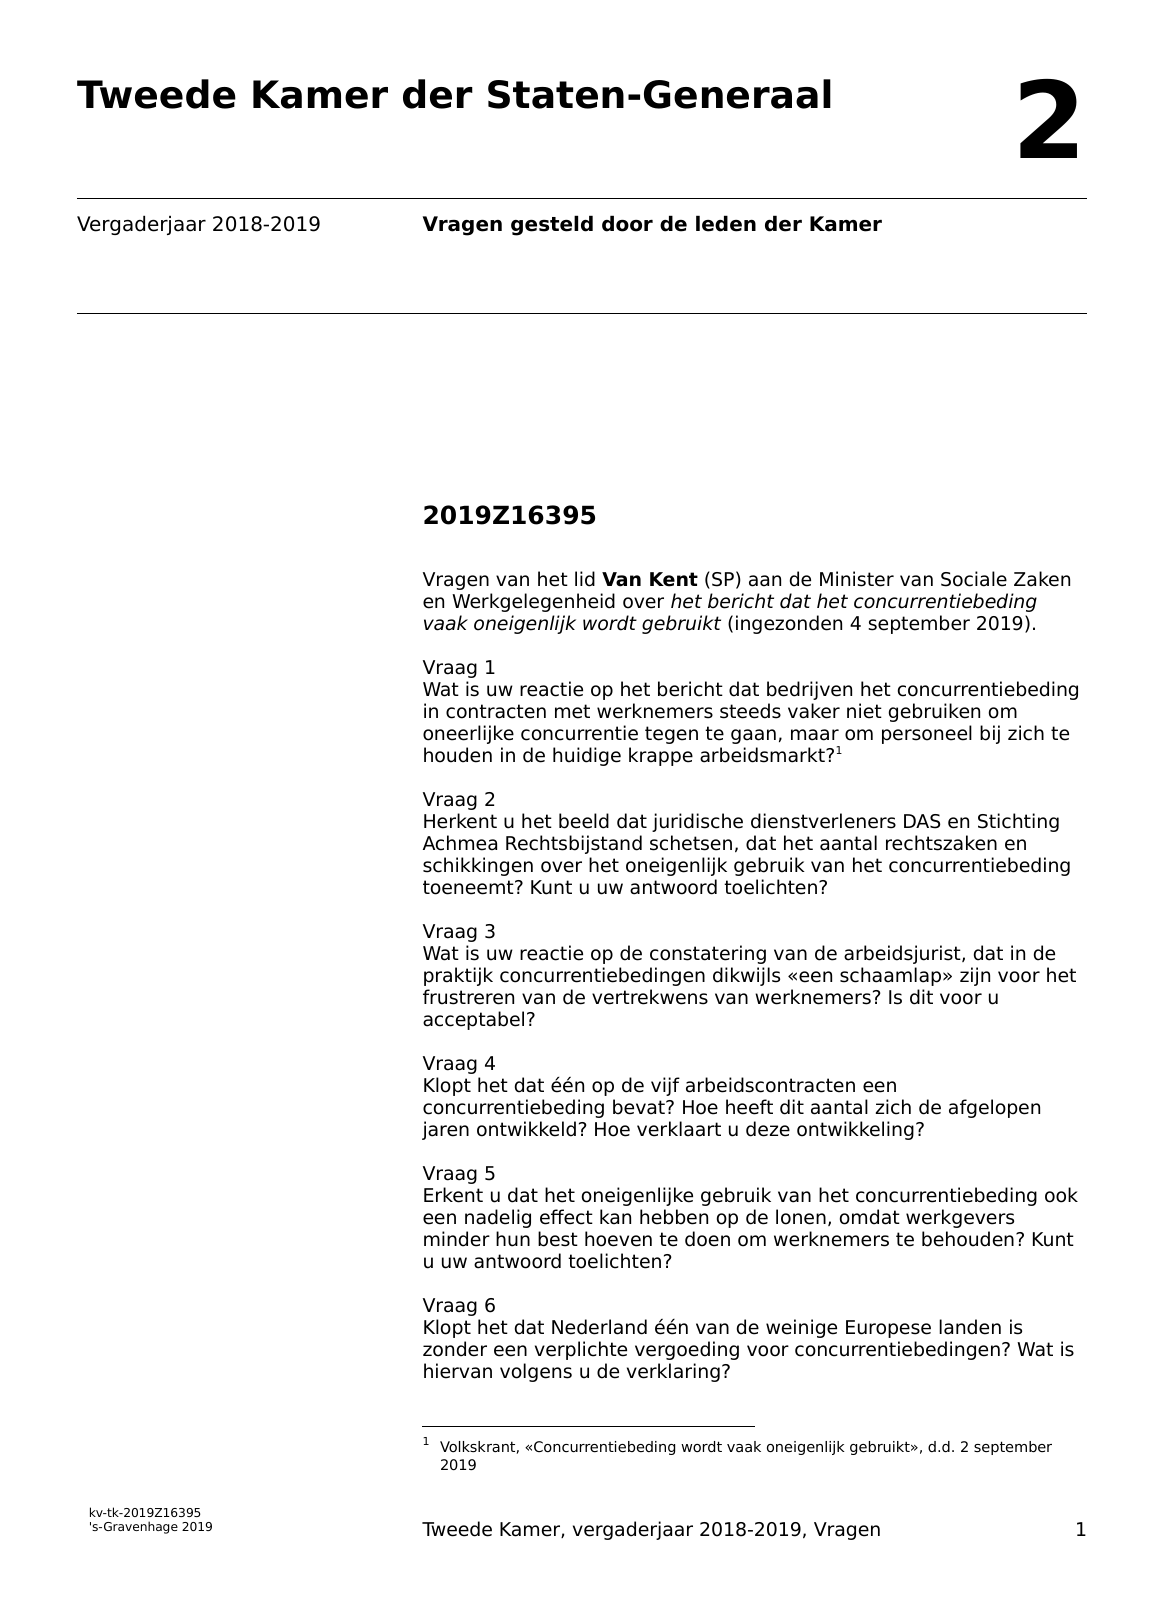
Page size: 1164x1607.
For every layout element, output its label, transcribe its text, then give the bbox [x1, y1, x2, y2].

table_cell Vragen gesteld door de leden der Kamer [422, 199, 1087, 313]
text Vraag 2 [422, 789, 1087, 811]
text Erkent u dat het oneigenlijke gebruik van het concurrentiebeding ook een nadelig effect kan hebben op de lonen, omdat werkgevers minder hun best hoeven te doen om werknemers te behouden? Kunt u uw antwoord toelichten? [422, 1185, 1087, 1273]
text 's-Gravenhage 2019 [88, 1520, 323, 1534]
text Vraag 4 [422, 1053, 1087, 1075]
text Vragen van het lid Van Kent (SP) aan de Minister van Sociale Zaken en Werkgelegenheid over het bericht dat het concurrentiebeding vaak oneigenlijk wordt gebruikt (ingezonden 4 september 2019). [422, 569, 1087, 635]
text Vraag 3 [422, 921, 1087, 943]
text Vraag 5 [422, 1163, 1087, 1185]
text kv-tk-2019Z16395 [88, 1506, 323, 1520]
table_header 2 [886, 59, 1087, 198]
table_cell Vergaderjaar 2018-2019 [77, 199, 422, 313]
text Wat is uw reactie op het bericht dat bedrijven het concurrentiebeding in contracten met werknemers steeds vaker niet gebruiken om oneerlijke concurrentie tegen te gaan, maar om personeel bij zich te houden in de huidige krappe arbeidsmarkt? [422, 679, 1087, 767]
text 2019Z16395 [422, 501, 1087, 531]
table_header Tweede Kamer der Staten-Generaal [77, 59, 886, 198]
text Herkent u het beeld dat juridische dienstverleners DAS en Stichting Achmea Rechtsbijstand schetsen, dat het aantal rechtszaken en schikkingen over het oneigenlijk gebruik van het concurrentiebeding toeneemt? Kunt u uw antwoord toelichten? [422, 811, 1087, 899]
text Vraag 1 [422, 657, 1087, 679]
text Wat is uw reactie op de constatering van de arbeidsjurist, dat in de praktijk concurrentiebedingen dikwijls «een schaamlap» zijn voor het frustreren van de vertrekwens van werknemers? Is dit voor u acceptabel? [422, 943, 1087, 1031]
text Vraag 6 [422, 1295, 1087, 1317]
text Klopt het dat één op de vijf arbeidscontracten een concurrentiebeding bevat? Hoe heeft dit aantal zich de afgelopen jaren ontwikkeld? Hoe verklaart u deze ontwikkeling? [422, 1075, 1087, 1141]
text Volkskrant, «Concurrentiebeding wordt vaak oneigenlijk gebruikt», d.d. 2 september 2019 [422, 1435, 1087, 1474]
text Klopt het dat Nederland één van de weinige Europese landen is zonder een verplichte vergoeding voor concurrentiebedingen? Wat is hiervan volgens u de verklaring? [422, 1317, 1087, 1383]
